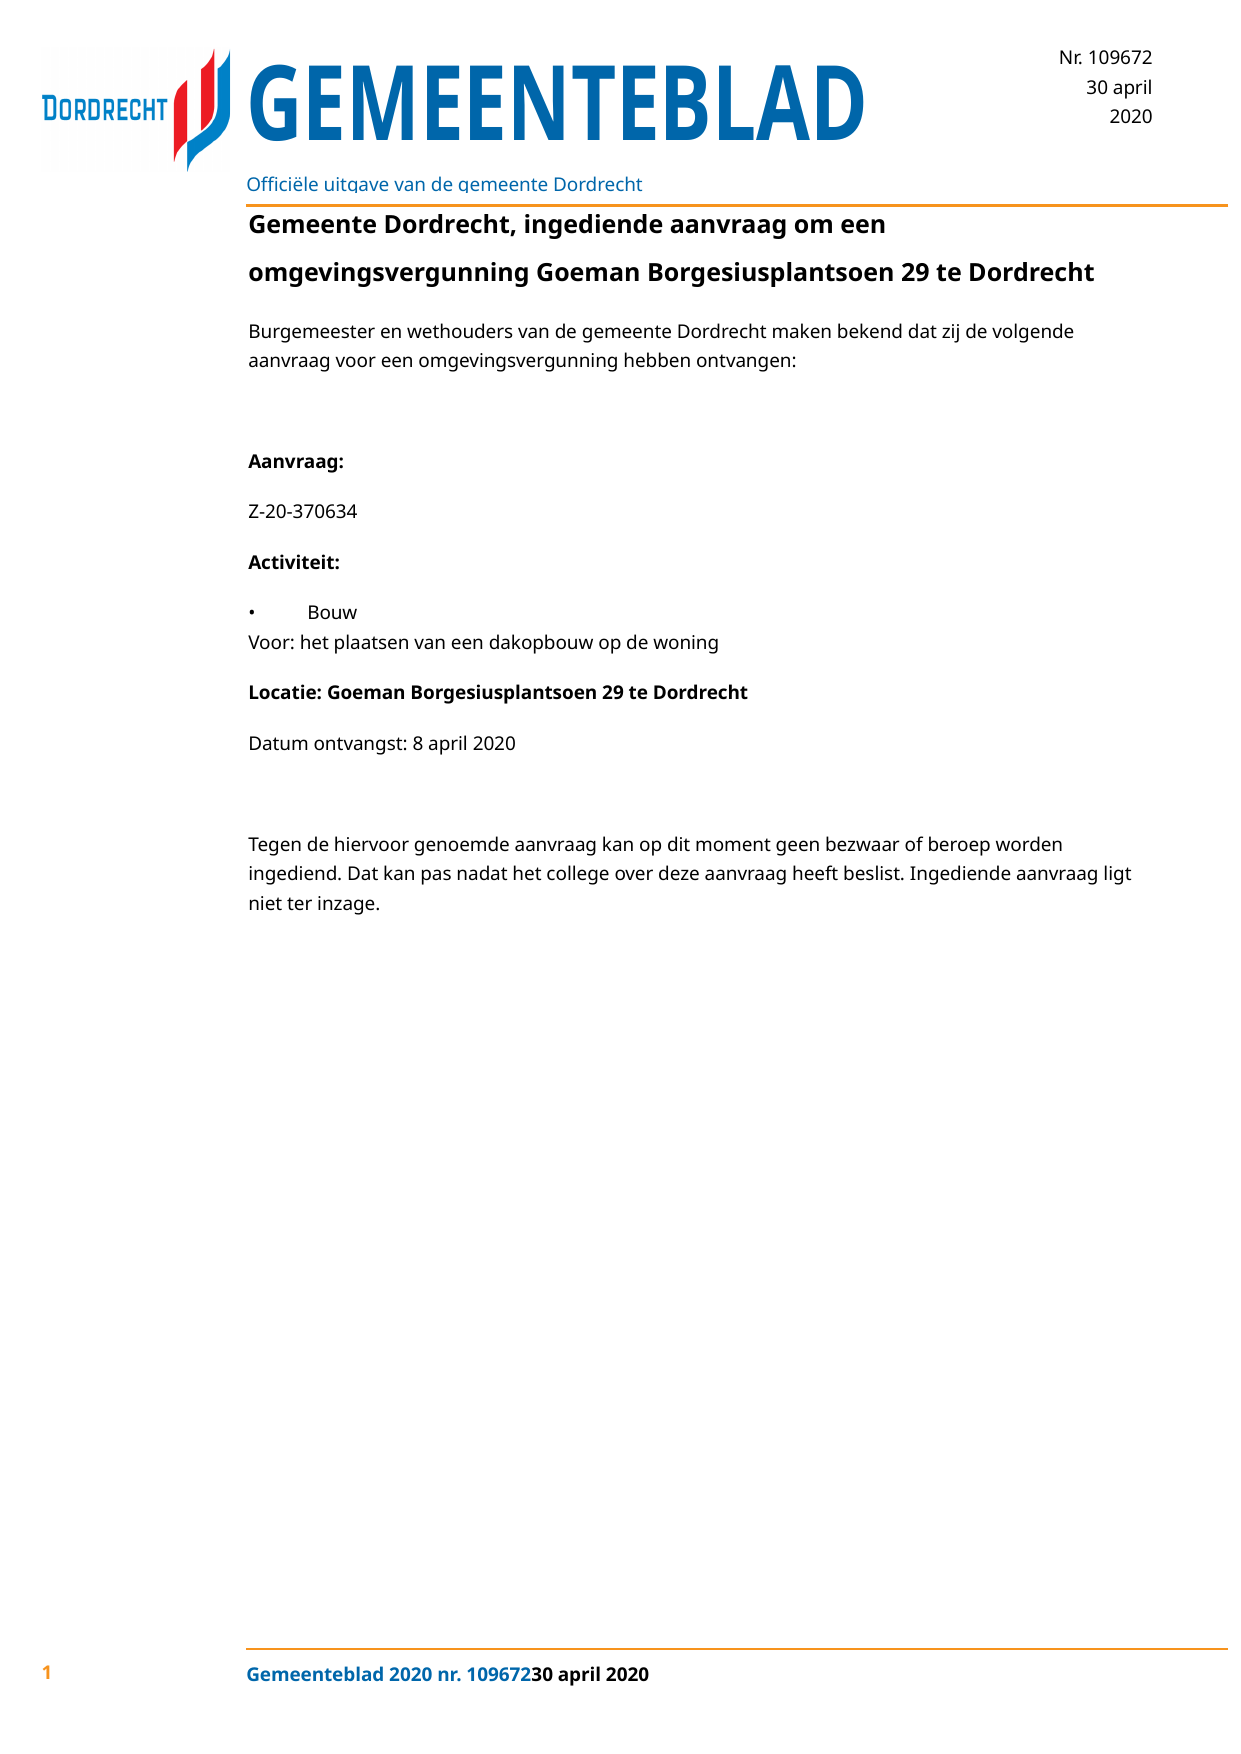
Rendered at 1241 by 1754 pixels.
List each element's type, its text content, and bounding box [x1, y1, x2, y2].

text Z-20-370634 [248, 499, 1152, 524]
text Activiteit: [248, 549, 1152, 575]
text Aanvraag: [248, 448, 1152, 474]
text Voor: het plaatsen van een dakopbouw op de woning [248, 629, 1152, 655]
text Gemeente Dordrecht, ingediende aanvraag om een omgevingsvergunning Goeman Borgesiusplantsoen 29 te Dordrecht [248, 207, 1152, 288]
text Datum ontvangst: 8 april 2020 [248, 730, 1152, 756]
text Tegen de hiervoor genoemde aanvraag kan op dit moment geen bezwaar of beroep worden ingediend. Dat kan pas nadat het college over deze aanvraag heeft beslist. Ingediende aanvraag ligt niet ter inzage. [248, 831, 1152, 916]
text Locatie: Goeman Borgesiusplantsoen 29 te Dordrecht [248, 679, 1152, 705]
list Bouw [248, 599, 1152, 625]
picture [41, 47, 231, 172]
text Burgemeester en wethouders van de gemeente Dordrecht maken bekend dat zij de volgende aanvraag voor een omgevingsvergunning hebben ontvangen: [248, 318, 1152, 373]
